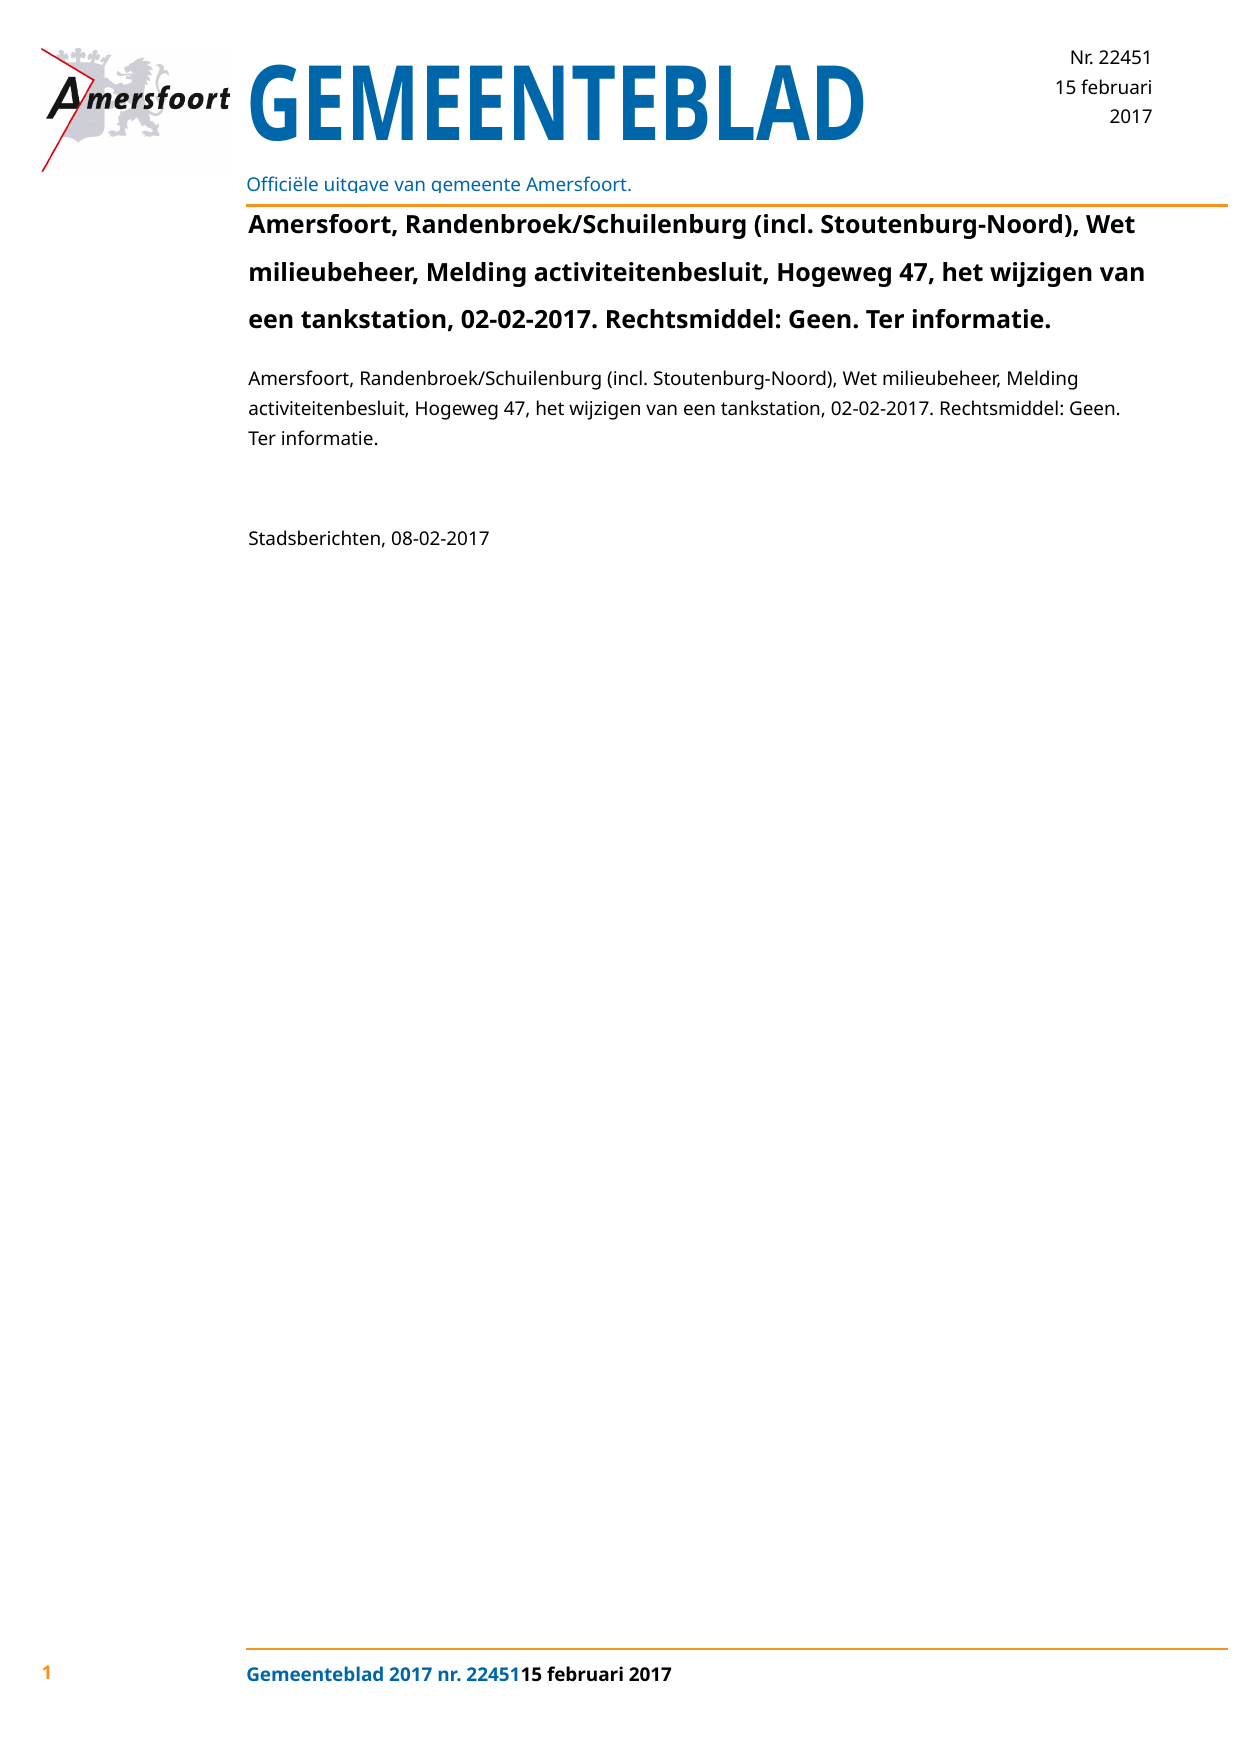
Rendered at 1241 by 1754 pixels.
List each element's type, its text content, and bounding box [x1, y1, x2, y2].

text Stadsberichten, 08-02-2017 [248, 526, 1152, 551]
picture [41, 47, 231, 172]
text Amersfoort, Randenbroek/Schuilenburg (incl. Stoutenburg-Noord), Wet milieubeheer, Melding activiteitenbesluit, Hogeweg 47, het wijzigen van een tankstation, 02-02-2017. Rechtsmiddel: Geen. Ter informatie. [248, 207, 1152, 336]
text Amersfoort, Randenbroek/Schuilenburg (incl. Stoutenburg-Noord), Wet milieubeheer, Melding activiteitenbesluit, Hogeweg 47, het wijzigen van een tankstation, 02-02-2017. Rechtsmiddel: Geen. Ter informatie. [248, 366, 1152, 450]
